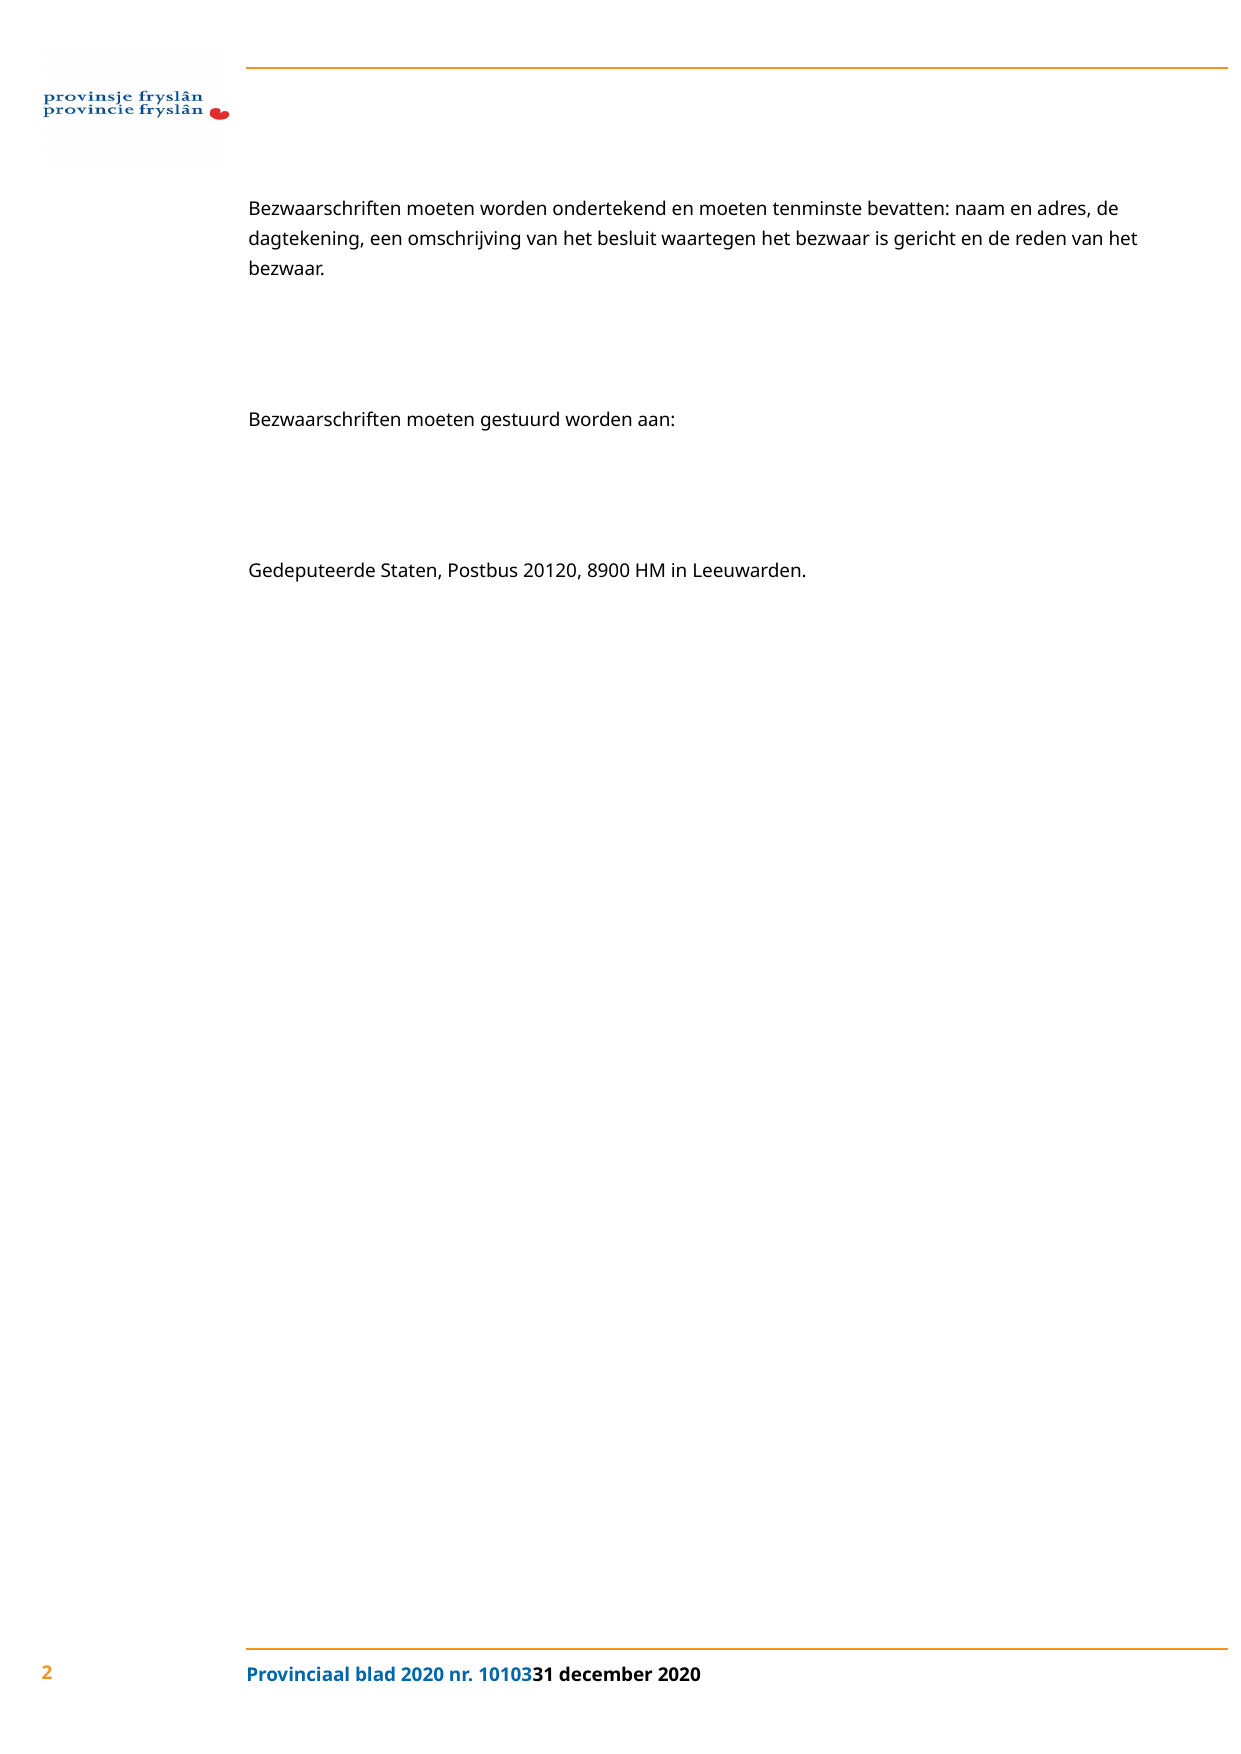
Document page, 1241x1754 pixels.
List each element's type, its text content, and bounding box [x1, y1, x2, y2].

text Bezwaarschriften moeten worden ondertekend en moeten tenminste bevatten: naam en adres, de dagtekening, een omschrijving van het besluit waartegen het bezwaar is gericht en de reden van het bezwaar. [248, 196, 1152, 281]
text Bezwaarschriften moeten gestuurd worden aan: [248, 406, 1152, 432]
text Gedeputeerde Staten, Postbus 20120, 8900 HM in Leeuwarden. [248, 557, 1152, 583]
picture [41, 47, 231, 172]
